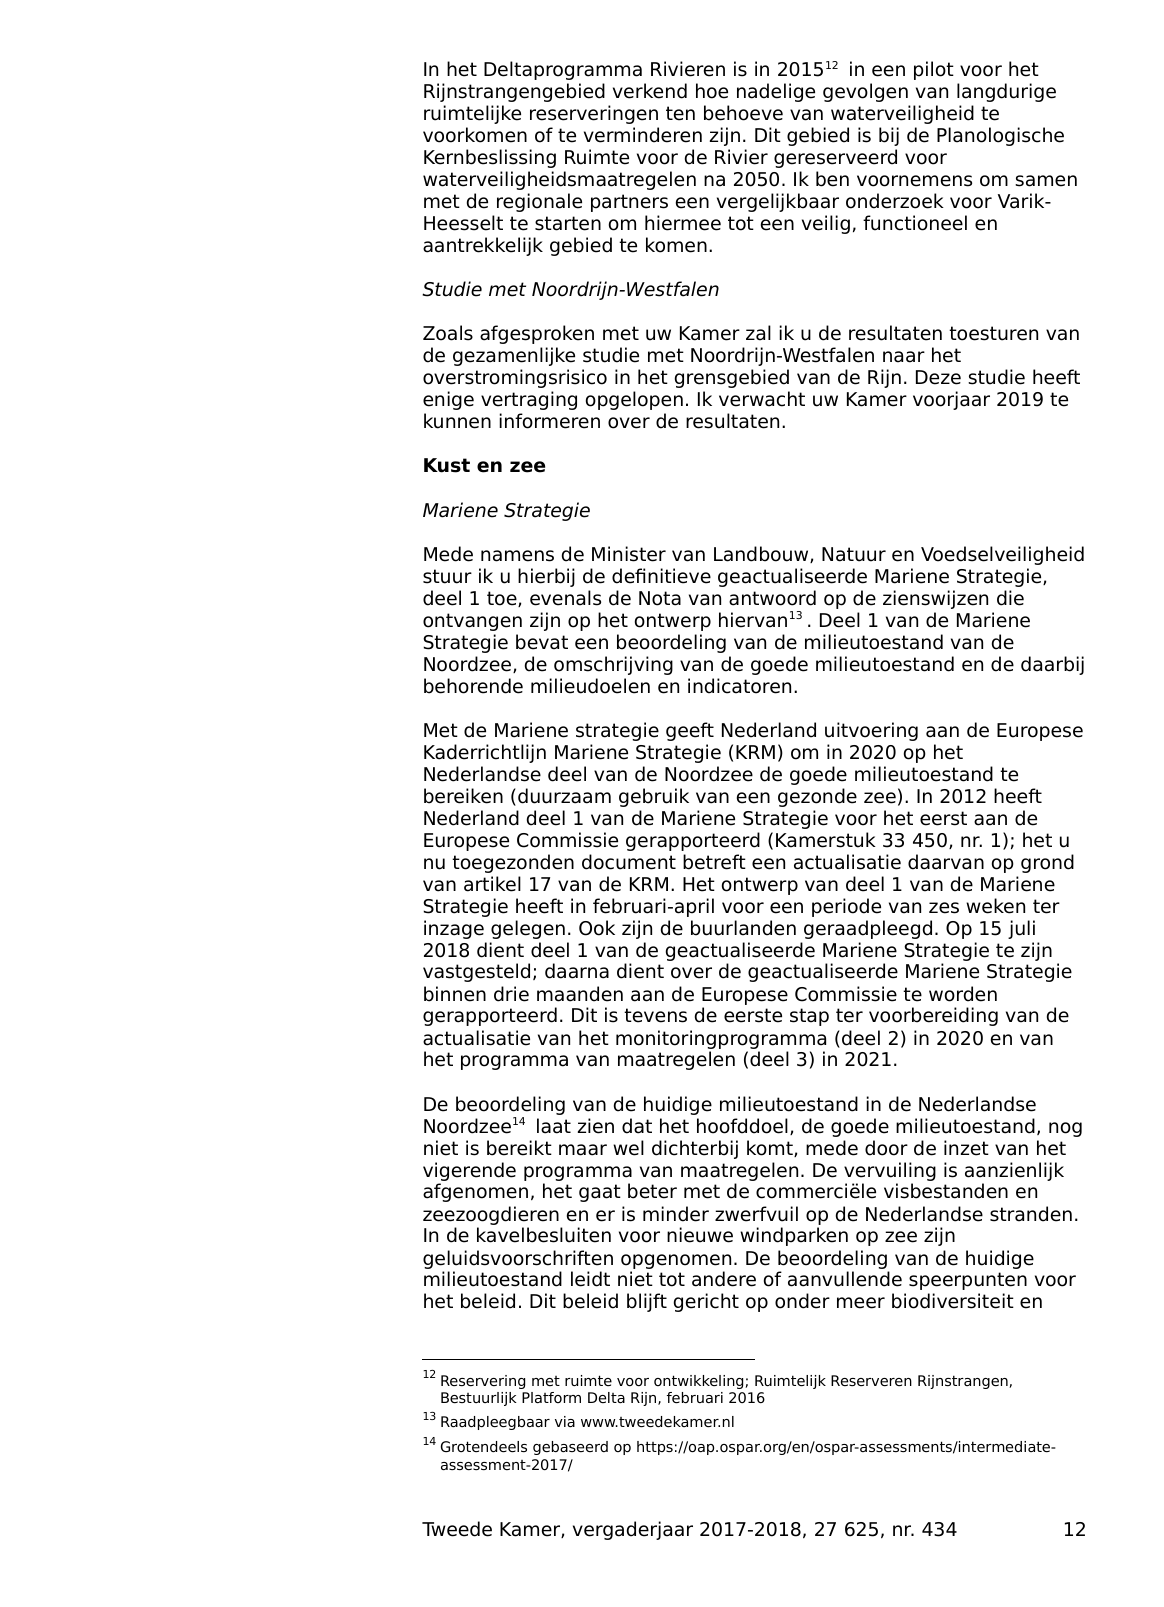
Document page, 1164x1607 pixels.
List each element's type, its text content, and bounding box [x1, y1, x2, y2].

subtitle Studie met Noordrijn-Westfalen [422, 279, 1087, 301]
text Reservering met ruimte voor ontwikkeling; Ruimtelijk Reserveren Rijnstrangen, Bestuurlijk Platform Delta Rijn, februari 2016 [422, 1368, 1087, 1407]
text Mede namens de Minister van Landbouw, Natuur en Voedselveiligheid stuur ik u hierbij de definitieve geactualiseerde Mariene Strategie, deel 1 toe, evenals de Nota van antwoord op de zienswijzen die ontvangen zijn op het ontwerp hiervan. Deel 1 van de Mariene Strategie bevat een beoordeling van de milieutoestand van de Noordzee, de omschrijving van de goede milieutoestand en de daarbij behorende milieudoelen en indicatoren. [422, 544, 1087, 697]
subtitle Kust en zee [422, 455, 1087, 477]
text Raadpleegbaar via www.tweedekamer.nl [422, 1410, 1087, 1432]
text In het Deltaprogramma Rivieren is in 2015 in een pilot voor het Rijnstrangengebied verkend hoe nadelige gevolgen van langdurige ruimtelijke reserveringen ten behoeve van waterveiligheid te voorkomen of te verminderen zijn. Dit gebied is bij de Planologische Kernbeslissing Ruimte voor de Rivier gereserveerd voor waterveiligheidsmaatregelen na 2050. Ik ben voornemens om samen met de regionale partners een vergelijkbaar onderzoek voor Varik-Heesselt te starten om hiermee tot een veilig, functioneel en aantrekkelijk gebied te komen. [422, 59, 1087, 257]
text De beoordeling van de huidige milieutoestand in de Nederlandse Noordzee laat zien dat het hoofddoel, de goede milieutoestand, nog niet is bereikt maar wel dichterbij komt, mede door de inzet van het vigerende programma van maatregelen. De vervuiling is aanzienlijk afgenomen, het gaat beter met de commerciële visbestanden en zeezoogdieren en er is minder zwerfvuil op de Nederlandse stranden. In de kavelbesluiten voor nieuwe windparken op zee zijn geluidsvoorschriften opgenomen. De beoordeling van de huidige milieutoestand leidt niet tot andere of aanvullende speerpunten voor het beleid. Dit beleid blijft gericht op onder meer biodiversiteit en [422, 1093, 1087, 1313]
text Zoals afgesproken met uw Kamer zal ik u de resultaten toesturen van de gezamenlijke studie met Noordrijn-Westfalen naar het overstromingsrisico in het grensgebied van de Rijn. Deze studie heeft enige vertraging opgelopen. Ik verwacht uw Kamer voorjaar 2019 te kunnen informeren over de resultaten. [422, 323, 1087, 433]
text Met de Mariene strategie geeft Nederland uitvoering aan de Europese Kaderrichtlijn Mariene Strategie (KRM) om in 2020 op het Nederlandse deel van de Noordzee de goede milieutoestand te bereiken (duurzaam gebruik van een gezonde zee). In 2012 heeft Nederland deel 1 van de Mariene Strategie voor het eerst aan de Europese Commissie gerapporteerd (Kamerstuk 33 450, nr. 1); het u nu toegezonden document betreft een actualisatie daarvan op grond van artikel 17 van de KRM. Het ontwerp van deel 1 van de Mariene Strategie heeft in februari-april voor een periode van zes weken ter inzage gelegen. Ook zijn de buurlanden geraadpleegd. Op 15 juli 2018 dient deel 1 van de geactualiseerde Mariene Strategie te zijn vastgesteld; daarna dient over de geactualiseerde Mariene Strategie binnen drie maanden aan de Europese Commissie te worden gerapporteerd. Dit is tevens de eerste stap ter voorbereiding van de actualisatie van het monitoringprogramma (deel 2) in 2020 en van het programma van maatregelen (deel 3) in 2021. [422, 720, 1087, 1071]
subtitle Mariene Strategie [422, 499, 1087, 521]
text Grotendeels gebaseerd op https://oap.ospar.org/en/ospar-assessments/intermediate-assessment-2017/ [422, 1435, 1087, 1474]
